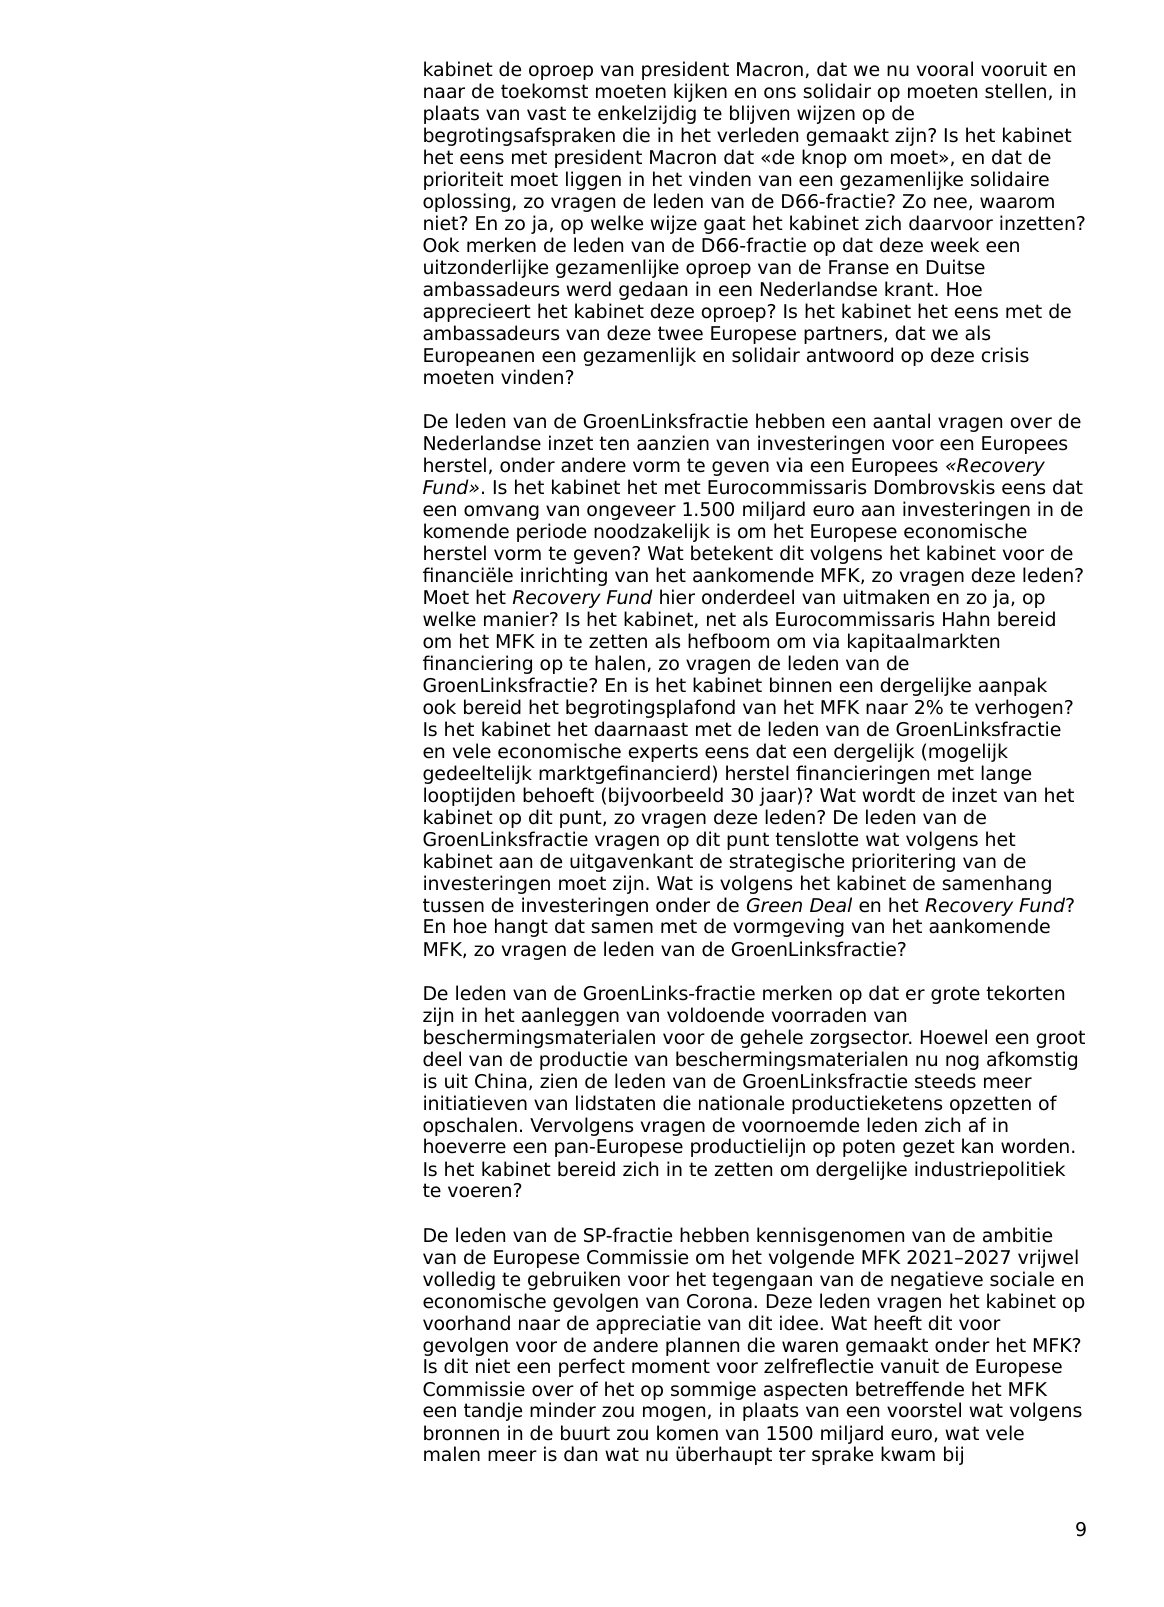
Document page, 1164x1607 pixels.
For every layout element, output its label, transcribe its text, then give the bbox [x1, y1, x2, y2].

text De leden van de GroenLinksfractie hebben een aantal vragen over de Nederlandse inzet ten aanzien van investeringen voor een Europees herstel, onder andere vorm te geven via een Europees «Recovery Fund». Is het kabinet het met Eurocommissaris Dombrovskis eens dat een omvang van ongeveer 1.500 miljard euro aan investeringen in de komende periode noodzakelijk is om het Europese economische herstel vorm te geven? Wat betekent dit volgens het kabinet voor de financiële inrichting van het aankomende MFK, zo vragen deze leden? Moet het Recovery Fund hier onderdeel van uitmaken en zo ja, op welke manier? Is het kabinet, net als Eurocommissaris Hahn bereid om het MFK in te zetten als hefboom om via kapitaalmarkten financiering op te halen, zo vragen de leden van de GroenLinksfractie? En is het kabinet binnen een dergelijke aanpak ook bereid het begrotingsplafond van het MFK naar 2% te verhogen? Is het kabinet het daarnaast met de leden van de GroenLinksfractie en vele economische experts eens dat een dergelijk (mogelijk gedeeltelijk marktgefinancierd) herstel financieringen met lange looptijden behoeft (bijvoorbeeld 30 jaar)? Wat wordt de inzet van het kabinet op dit punt, zo vragen deze leden? De leden van de GroenLinksfractie vragen op dit punt tenslotte wat volgens het kabinet aan de uitgavenkant de strategische prioritering van de investeringen moet zijn. Wat is volgens het kabinet de samenhang tussen de investeringen onder de Green Deal en het Recovery Fund? En hoe hangt dat samen met de vormgeving van het aankomende MFK, zo vragen de leden van de GroenLinksfractie? [422, 411, 1087, 960]
text kabinet de oproep van president Macron, dat we nu vooral vooruit en naar de toekomst moeten kijken en ons solidair op moeten stellen, in plaats van vast te enkelzijdig te blijven wijzen op de begrotingsafspraken die in het verleden gemaakt zijn? Is het kabinet het eens met president Macron dat «de knop om moet», en dat de prioriteit moet liggen in het vinden van een gezamenlijke solidaire oplossing, zo vragen de leden van de D66-fractie? Zo nee, waarom niet? En zo ja, op welke wijze gaat het kabinet zich daarvoor inzetten? Ook merken de leden van de D66-fractie op dat deze week een uitzonderlijke gezamenlijke oproep van de Franse en Duitse ambassadeurs werd gedaan in een Nederlandse krant. Hoe apprecieert het kabinet deze oproep? Is het kabinet het eens met de ambassadeurs van deze twee Europese partners, dat we als Europeanen een gezamenlijk en solidair antwoord op deze crisis moeten vinden? [422, 59, 1087, 389]
text De leden van de SP-fractie hebben kennisgenomen van de ambitie van de Europese Commissie om het volgende MFK 2021–2027 vrijwel volledig te gebruiken voor het tegengaan van de negatieve sociale en economische gevolgen van Corona. Deze leden vragen het kabinet op voorhand naar de appreciatie van dit idee. Wat heeft dit voor gevolgen voor de andere plannen die waren gemaakt onder het MFK? Is dit niet een perfect moment voor zelfreflectie vanuit de Europese Commissie over of het op sommige aspecten betreffende het MFK een tandje minder zou mogen, in plaats van een voorstel wat volgens bronnen in de buurt zou komen van 1500 miljard euro, wat vele malen meer is dan wat nu überhaupt ter sprake kwam bij [422, 1224, 1087, 1466]
text De leden van de GroenLinks-fractie merken op dat er grote tekorten zijn in het aanleggen van voldoende voorraden van beschermingsmaterialen voor de gehele zorgsector. Hoewel een groot deel van de productie van beschermingsmaterialen nu nog afkomstig is uit China, zien de leden van de GroenLinksfractie steeds meer initiatieven van lidstaten die nationale productieketens opzetten of opschalen. Vervolgens vragen de voornoemde leden zich af in hoeverre een pan-Europese productielijn op poten gezet kan worden. Is het kabinet bereid zich in te zetten om dergelijke industriepolitiek te voeren? [422, 983, 1087, 1202]
